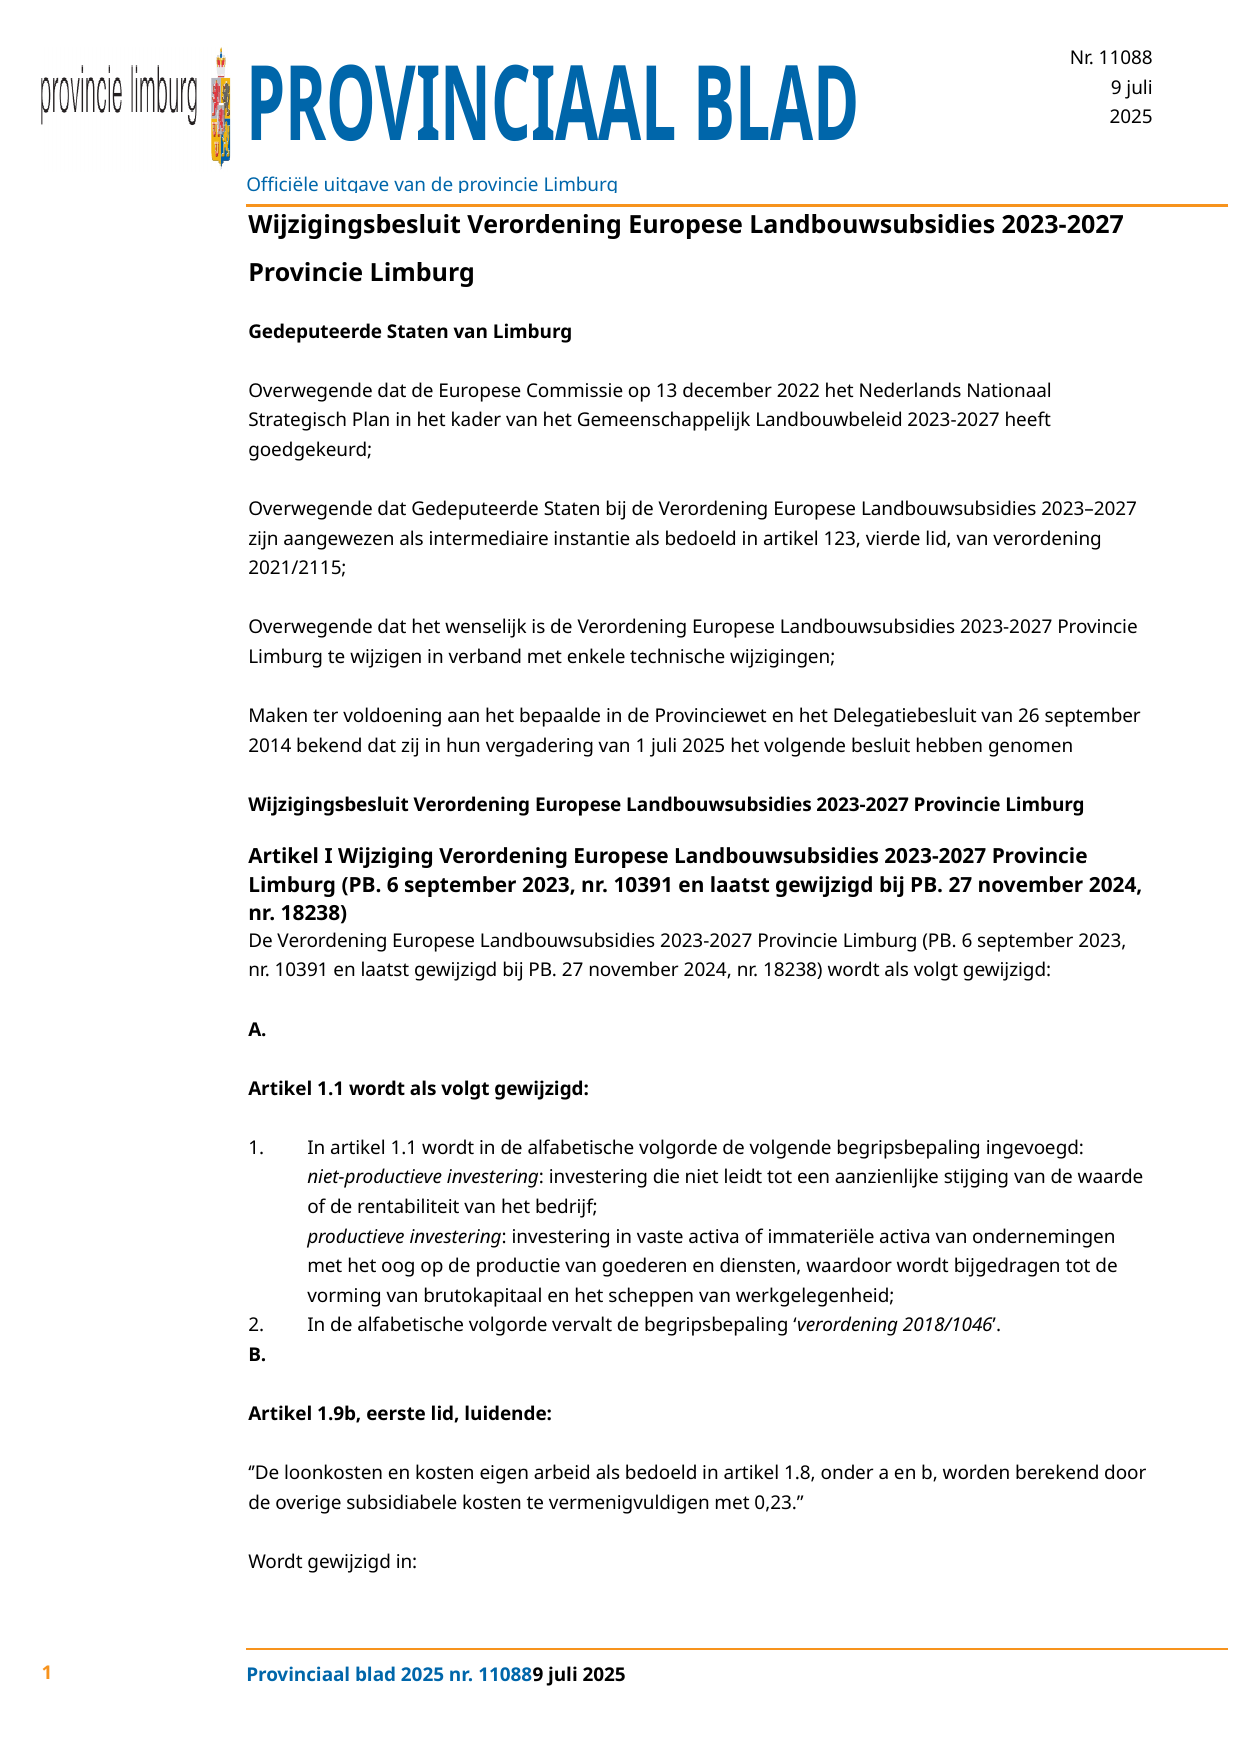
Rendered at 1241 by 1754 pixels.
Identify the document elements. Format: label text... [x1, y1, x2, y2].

list In artikel 1.1 wordt in de alfabetische volgorde de volgende begripsbepaling ingevoegd: [248, 1134, 1152, 1160]
text ‘’De loonkosten en kosten eigen arbeid als bedoeld in artikel 1.8, onder a en b, worden berekend door de overige subsidiabele kosten te vermenigvuldigen met 0,23.’’ [248, 1459, 1152, 1515]
text Overwegende dat de Europese Commissie op 13 december 2022 het Nederlands Nationaal Strategisch Plan in het kader van het Gemeenschappelijk Landbouwbeleid 2023-2027 heeft goedgekeurd; [248, 377, 1152, 462]
text Wijzigingsbesluit Verordening Europese Landbouwsubsidies 2023-2027 Provincie Limburg [248, 207, 1152, 288]
text Artikel 1.9b, eerste lid, luidende: [248, 1400, 1152, 1426]
text Gedeputeerde Staten van Limburg [248, 318, 1152, 344]
text Maken ter voldoening aan het bepaalde in de Provinciewet en het Delegatiebesluit van 26 september 2014 bekend dat zij in hun vergadering van 1 juli 2025 het volgende besluit hebben genomen [248, 702, 1152, 758]
text B. [248, 1341, 1152, 1367]
text Overwegende dat Gedeputeerde Staten bij de Verordening Europese Landbouwsubsidies 2023–2027 zijn aangewezen als intermediaire instantie als bedoeld in artikel 123, vierde lid, van verordening 2021/2115; [248, 495, 1152, 580]
list In de alfabetische volgorde vervalt de begripsbepaling ‘verordening 2018/1046’. [248, 1312, 1152, 1337]
picture [41, 47, 231, 172]
text Wijzigingsbesluit Verordening Europese Landbouwsubsidies 2023-2027 Provincie Limburg [248, 791, 1152, 817]
list niet-productieve investering: investering die niet leidt tot een aanzienlijke stijging van de waarde of de rentabiliteit van het bedrijf; [248, 1164, 1152, 1219]
text A. [248, 1016, 1152, 1041]
text Wordt gewijzigd in: [248, 1548, 1152, 1574]
text Artikel I Wijziging Verordening Europese Landbouwsubsidies 2023-2027 Provincie Limburg (PB. 6 september 2023, nr. 10391 en laatst gewijzigd bij PB. 27 november 2024, nr. 18238) [248, 842, 1152, 927]
text Artikel 1.1 wordt als volgt gewijzigd: [248, 1075, 1152, 1101]
list productieve investering: investering in vaste activa of immateriële activa van ondernemingen met het oog op de productie van goederen en diensten, waardoor wordt bijgedragen tot de vorming van brutokapitaal en het scheppen van werkgelegenheid; [248, 1223, 1152, 1308]
text De Verordening Europese Landbouwsubsidies 2023-2027 Provincie Limburg (PB. 6 september 2023, nr. 10391 en laatst gewijzigd bij PB. 27 november 2024, nr. 18238) wordt als volgt gewijzigd: [248, 927, 1152, 982]
text Overwegende dat het wenselijk is de Verordening Europese Landbouwsubsidies 2023-2027 Provincie Limburg te wijzigen in verband met enkele technische wijzigingen; [248, 614, 1152, 669]
